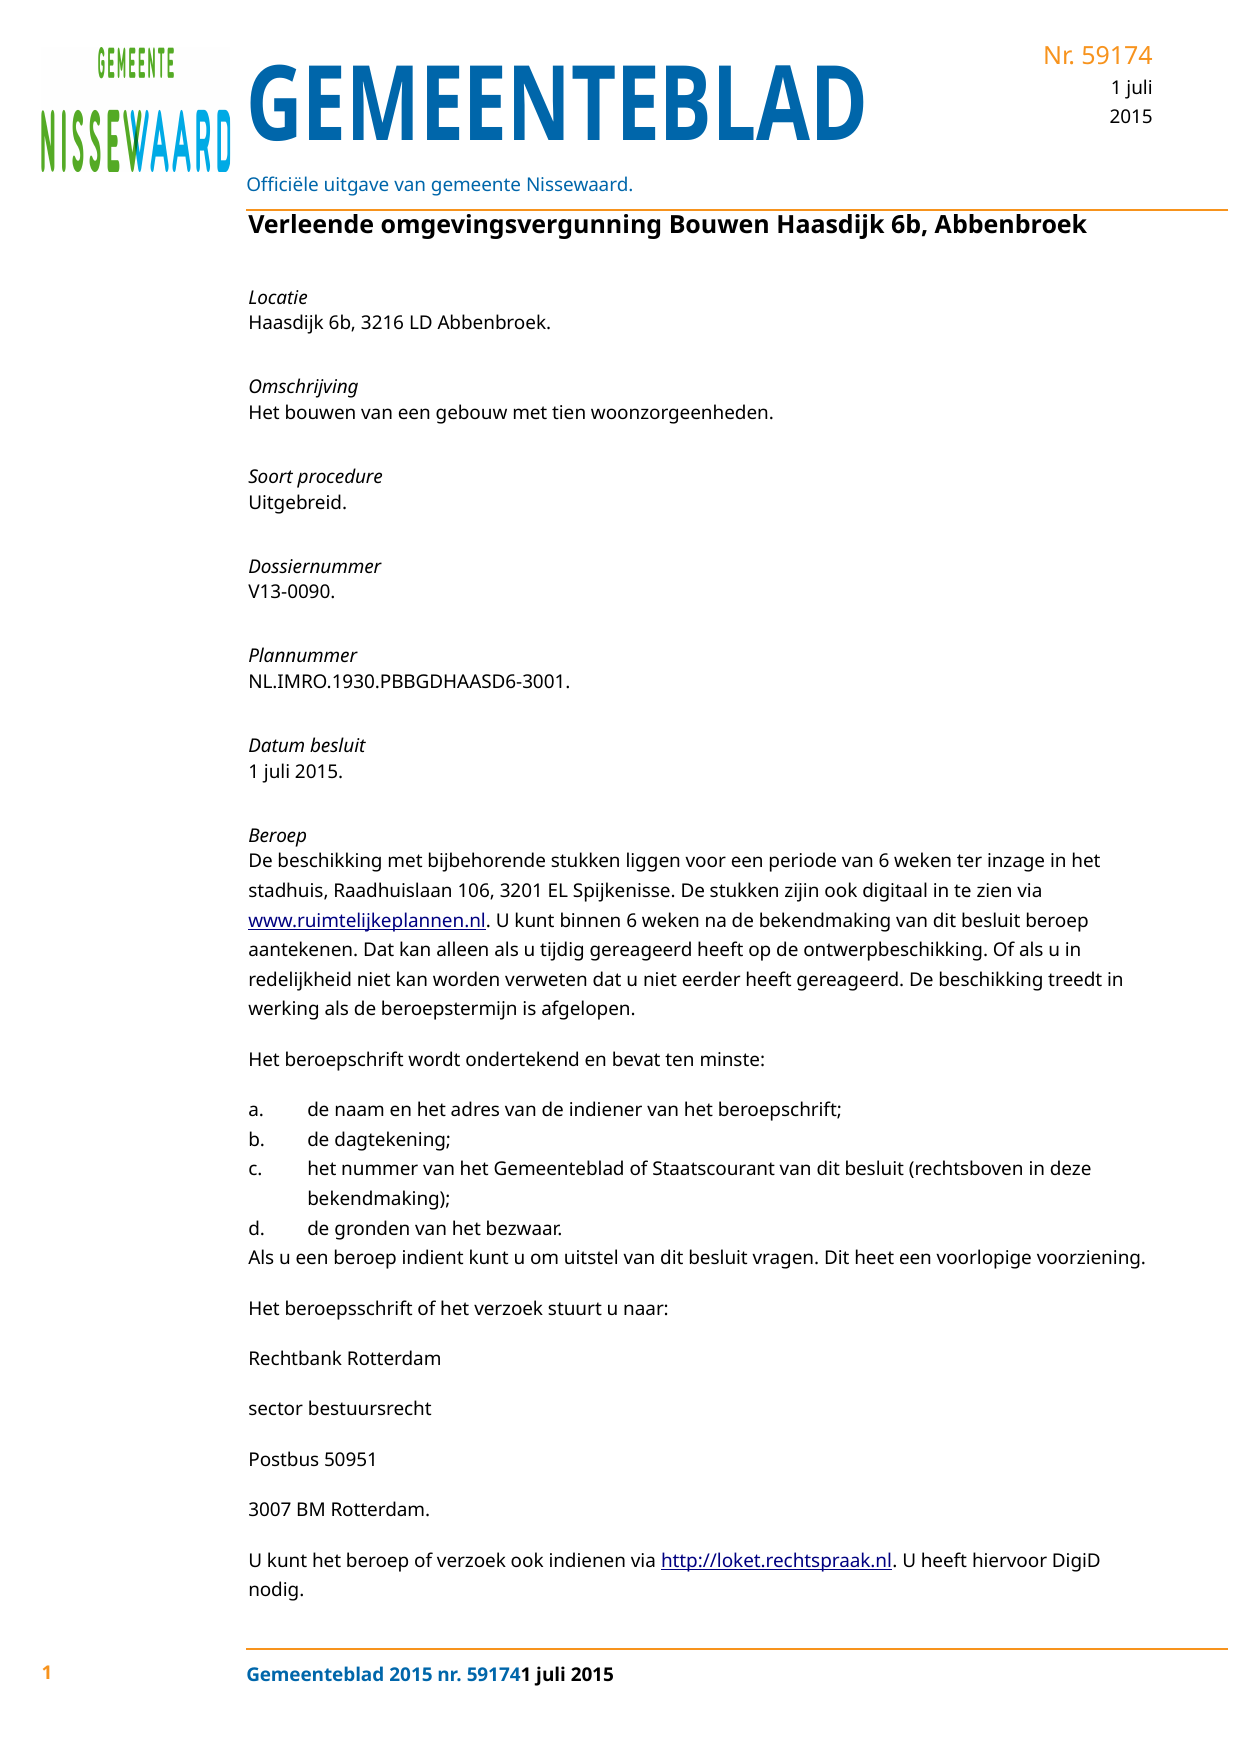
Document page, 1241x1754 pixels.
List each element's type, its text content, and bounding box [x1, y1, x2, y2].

text Plannummer [248, 643, 1152, 668]
picture [222, 122, 227, 160]
picture [41, 47, 231, 172]
text Als u een beroep indient kunt u om uitstel van dit besluit vragen. Dit heet een voorlopige voorziening. [248, 1244, 1152, 1270]
picture [200, 151, 206, 172]
text Beroep [248, 822, 1152, 848]
text Datum besluit [248, 732, 1152, 758]
picture [201, 122, 206, 138]
text Het beroepschrift wordt ondertekend en bevat ten minste: [248, 1046, 1152, 1072]
list de gronden van het bezwaar. [248, 1215, 1152, 1241]
text Verleende omgevingsvergunning Bouwen Haasdijk 6b, Abbenbroek [248, 211, 1152, 241]
list de naam en het adres van de indiener van het beroepschrift; [248, 1096, 1152, 1122]
text Het bouwen van een gebouw met tien woonzorgeenheden. [248, 399, 1152, 425]
list de dagtekening; [248, 1126, 1152, 1152]
text Postbus 50951 [248, 1446, 1152, 1472]
text sector bestuursrecht [248, 1396, 1152, 1421]
text 3007 BM Rotterdam. [248, 1496, 1152, 1522]
text Uitgebreid. [248, 489, 1152, 515]
text 1 juli 2015. [248, 758, 1152, 784]
text Rechtbank Rotterdam [248, 1345, 1152, 1371]
picture [154, 157, 165, 172]
picture [176, 157, 187, 172]
text Het beroepsschrift of het verzoek stuurt u naar: [248, 1295, 1152, 1321]
text V13-0090. [248, 579, 1152, 604]
text Locatie [248, 284, 1152, 309]
list het nummer van het Gemeenteblad of Staatscourant van dit besluit (rechtsboven in deze bekendmaking); [248, 1156, 1152, 1211]
text U kunt het beroep of verzoek ook indienen via http://loket.rechtspraak.nl. U heeft hiervoor DigiD nodig. [248, 1547, 1152, 1602]
text Dossiernummer [248, 553, 1152, 579]
text Soort procedure [248, 463, 1152, 489]
text Haasdijk 6b, 3216 LD Abbenbroek. [248, 309, 1152, 335]
text NL.IMRO.1930.PBBGDHAASD6-3001. [248, 668, 1152, 694]
text De beschikking met bijbehorende stukken liggen voor een periode van 6 weken ter inzage in het stadhuis, Raadhuislaan 106, 3201 EL Spijkenisse. De stukken zijin ook digitaal in te zien via www.ruimtelijkeplannen.nl. U kunt binnen 6 weken na de bekendmaking van dit besluit beroep aantekenen. Dat kan alleen als u tijdig gereageerd heeft op de ontwerpbeschikking. Of als u in redelijkheid niet kan worden verweten dat u niet eerder heeft gereageerd. De beschikking treedt in werking als de beroepstermijn is afgelopen. [248, 848, 1152, 1021]
text Omschrijving [248, 373, 1152, 399]
